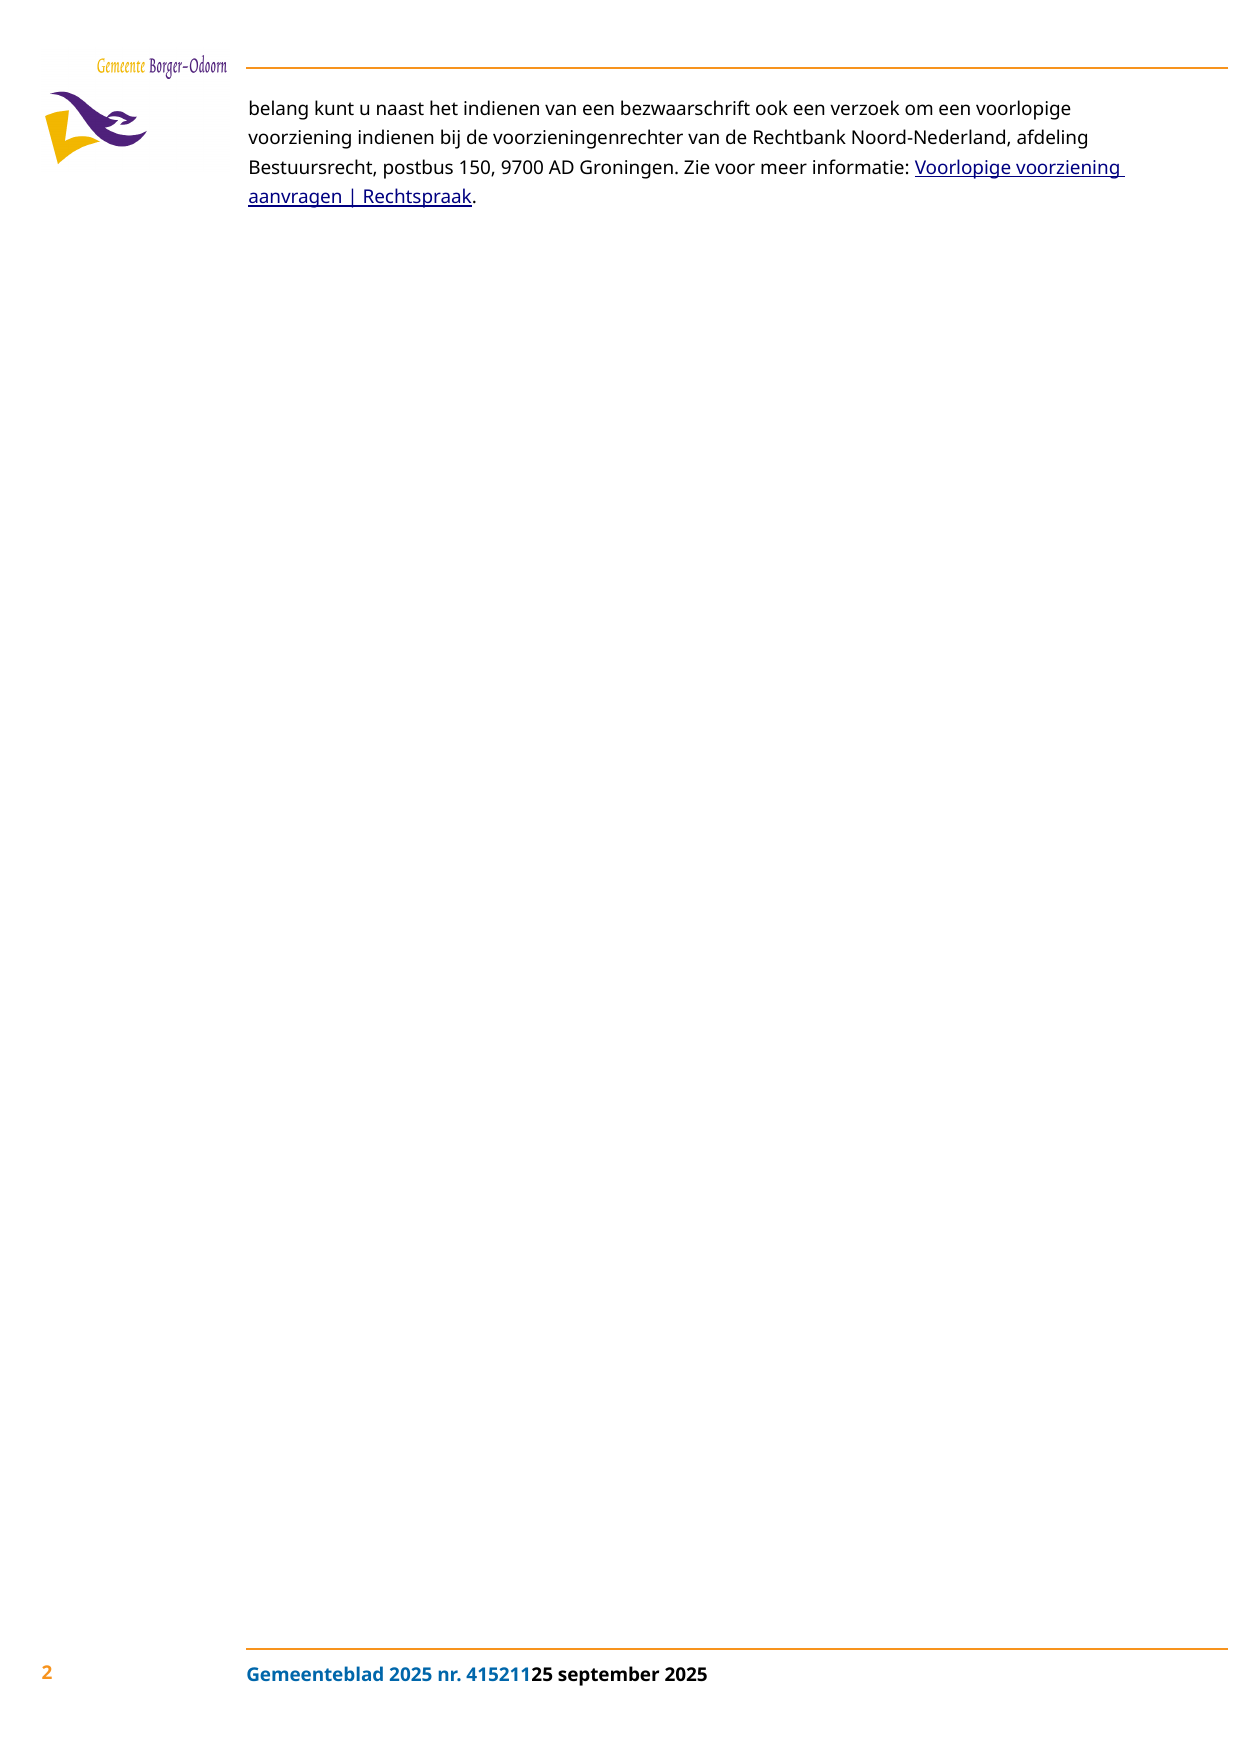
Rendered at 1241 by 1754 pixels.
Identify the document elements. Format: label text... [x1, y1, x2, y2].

text belang kunt u naast het indienen van een bezwaarschrift ook een verzoek om een voorlopige voorziening indienen bij de voorzieningenrechter van de Rechtbank Noord-Nederland, afdeling Bestuursrecht, postbus 150, 9700 AD Groningen. Zie voor meer informatie: Voorlopige voorziening aanvragen | Rechtspraak. [248, 95, 1152, 209]
picture [41, 47, 231, 172]
